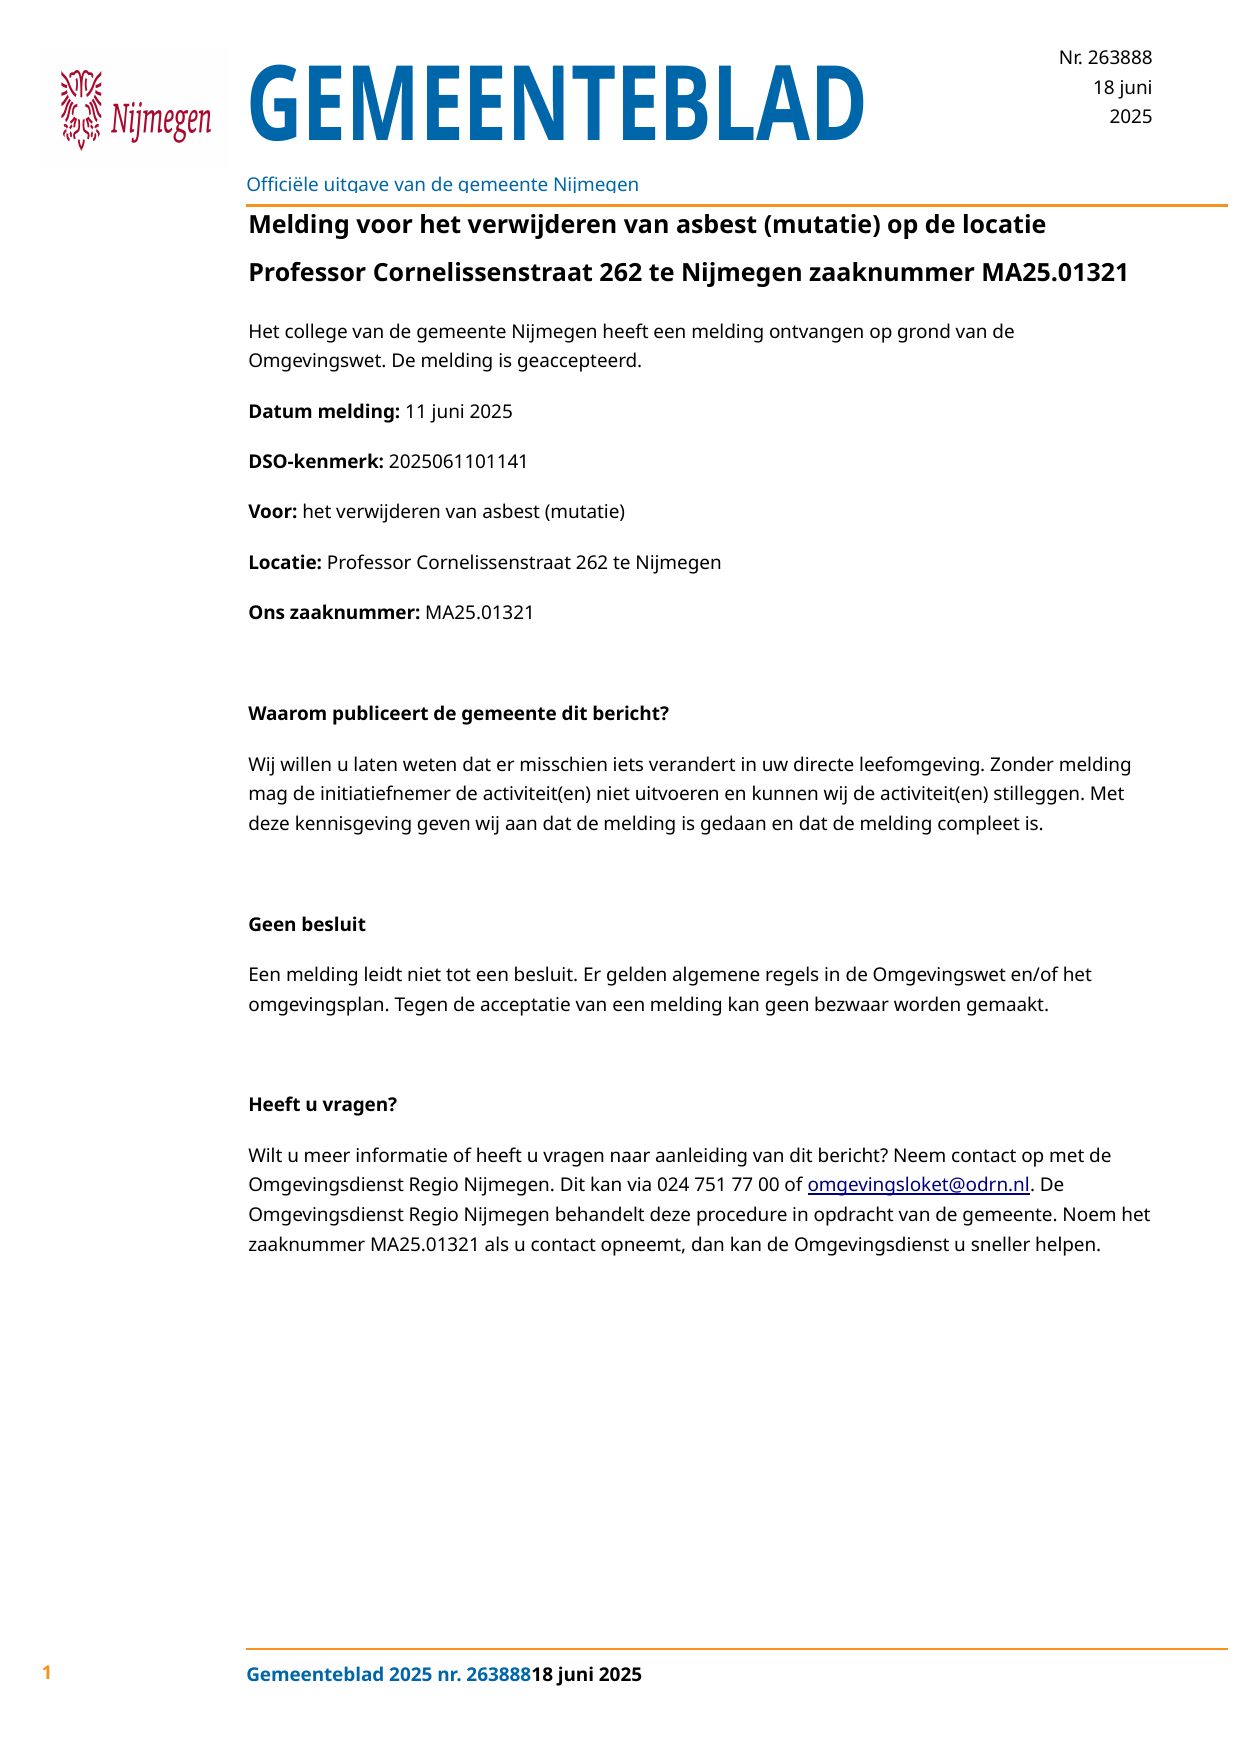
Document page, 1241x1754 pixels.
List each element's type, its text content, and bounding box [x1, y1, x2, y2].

text Het college van de gemeente Nijmegen heeft een melding ontvangen op grond van de Omgevingswet. De melding is geaccepteerd. [248, 318, 1152, 373]
text Datum melding: 11 juni 2025 [248, 398, 1152, 424]
text Wij willen u laten weten dat er misschien iets verandert in uw directe leefomgeving. Zonder melding mag de initiatiefnemer de activiteit(en) niet uitvoeren en kunnen wij de activiteit(en) stilleggen. Met deze kennisgeving geven wij aan dat de melding is gedaan en dat de melding compleet is. [248, 751, 1152, 836]
text Geen besluit [248, 911, 1152, 937]
text Voor: het verwijderen van asbest (mutatie) [248, 499, 1152, 524]
text Een melding leidt niet tot een besluit. Er gelden algemene regels in de Omgevingswet en/of het omgevingsplan. Tegen de acceptatie van een melding kan geen bezwaar worden gemaakt. [248, 961, 1152, 1017]
text Wilt u meer informatie of heeft u vragen naar aanleiding van dit bericht? Neem contact op met de Omgevingsdienst Regio Nijmegen. Dit kan via 024 751 77 00 of omgevingsloket@odrn.nl. De Omgevingsdienst Regio Nijmegen behandelt deze procedure in opdracht van de gemeente. Noem het zaaknummer MA25.01321 als u contact opneemt, dan kan de Omgevingsdienst u sneller helpen. [248, 1142, 1152, 1257]
text Waarom publiceert de gemeente dit bericht? [248, 700, 1152, 726]
text Ons zaaknummer: MA25.01321 [248, 599, 1152, 625]
text Melding voor het verwijderen van asbest (mutatie) op de locatie Professor Cornelissenstraat 262 te Nijmegen zaaknummer MA25.01321 [248, 207, 1152, 288]
text Heeft u vragen? [248, 1092, 1152, 1117]
text Locatie: Professor Cornelissenstraat 262 te Nijmegen [248, 549, 1152, 575]
text DSO-kenmerk: 2025061101141 [248, 448, 1152, 474]
picture [41, 47, 231, 172]
